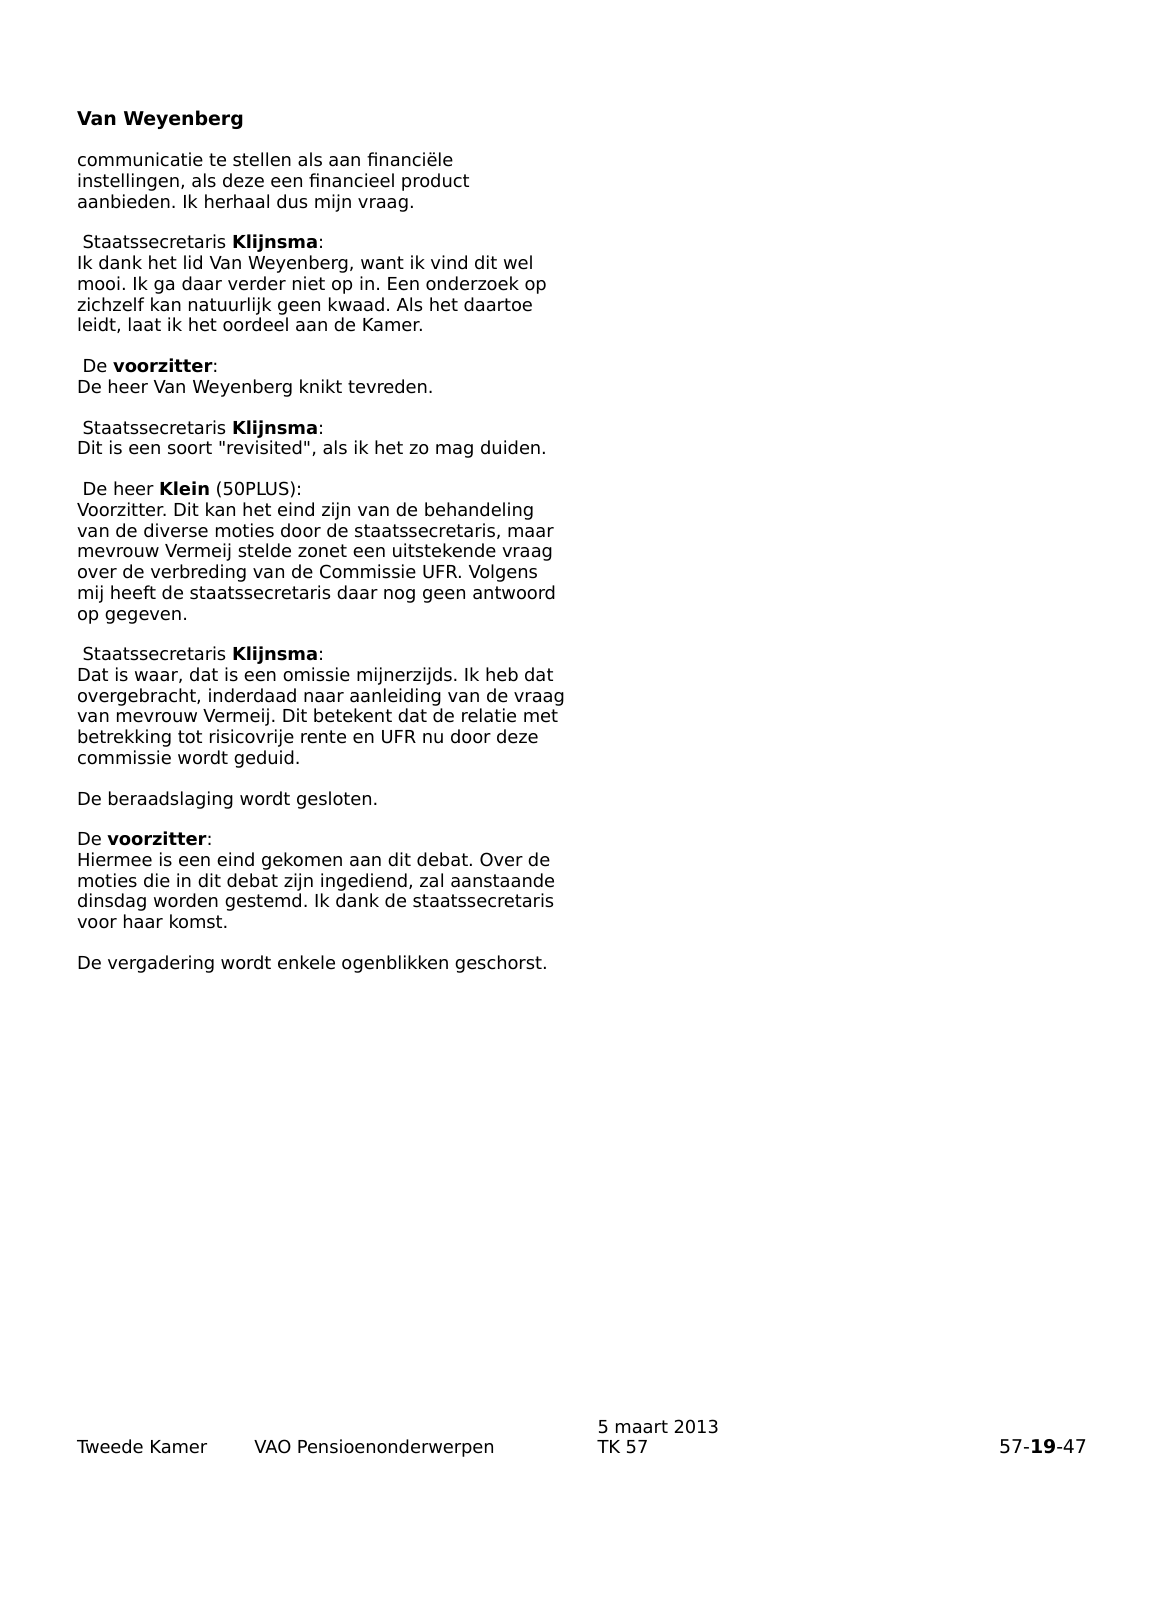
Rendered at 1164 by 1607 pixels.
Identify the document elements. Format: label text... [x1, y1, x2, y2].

text De heer Klein (50PLUS): [77, 479, 567, 500]
text De voorzitter: [77, 356, 567, 377]
text Dit is een soort "revisited", als ik het zo mag duiden. [77, 438, 567, 459]
text Hiermee is een eind gekomen aan dit debat. Over de moties die in dit debat zijn ingediend, zal aanstaande dinsdag worden gestemd. Ik dank de staatssecretaris voor haar komst. [77, 850, 567, 933]
text Staatssecretaris Klijnsma: [77, 644, 567, 665]
text De beraadslaging wordt gesloten. [77, 788, 567, 809]
text Voorzitter. Dit kan het eind zijn van de behandeling van de diverse moties door de staatssecretaris, maar mevrouw Vermeij stelde zonet een uitstekende vraag over de verbreding van de Commissie UFR. Volgens mij heeft de staatssecretaris daar nog geen antwoord op gegeven. [77, 500, 567, 624]
text De voorzitter: [77, 829, 567, 850]
text De vergadering wordt enkele ogenblikken geschorst. [77, 953, 567, 973]
text communicatie te stellen als aan financiële instellingen, als deze een financieel product aanbieden. Ik herhaal dus mijn vraag. [77, 150, 567, 212]
text Staatssecretaris Klijnsma: [77, 417, 567, 438]
text Dat is waar, dat is een omissie mijnerzijds. Ik heb dat overgebracht, inderdaad naar aanleiding van de vraag van mevrouw Vermeij. Dit betekent dat de relatie met betrekking tot risicovrije rente en UFR nu door deze commissie wordt geduid. [77, 665, 567, 768]
text Ik dank het lid Van Weyenberg, want ik vind dit wel mooi. Ik ga daar verder niet op in. Een onderzoek op zichzelf kan natuurlijk geen kwaad. Als het daartoe leidt, laat ik het oordeel aan de Kamer. [77, 253, 567, 336]
text De heer Van Weyenberg knikt tevreden. [77, 377, 567, 397]
text Staatssecretaris Klijnsma: [77, 232, 567, 253]
